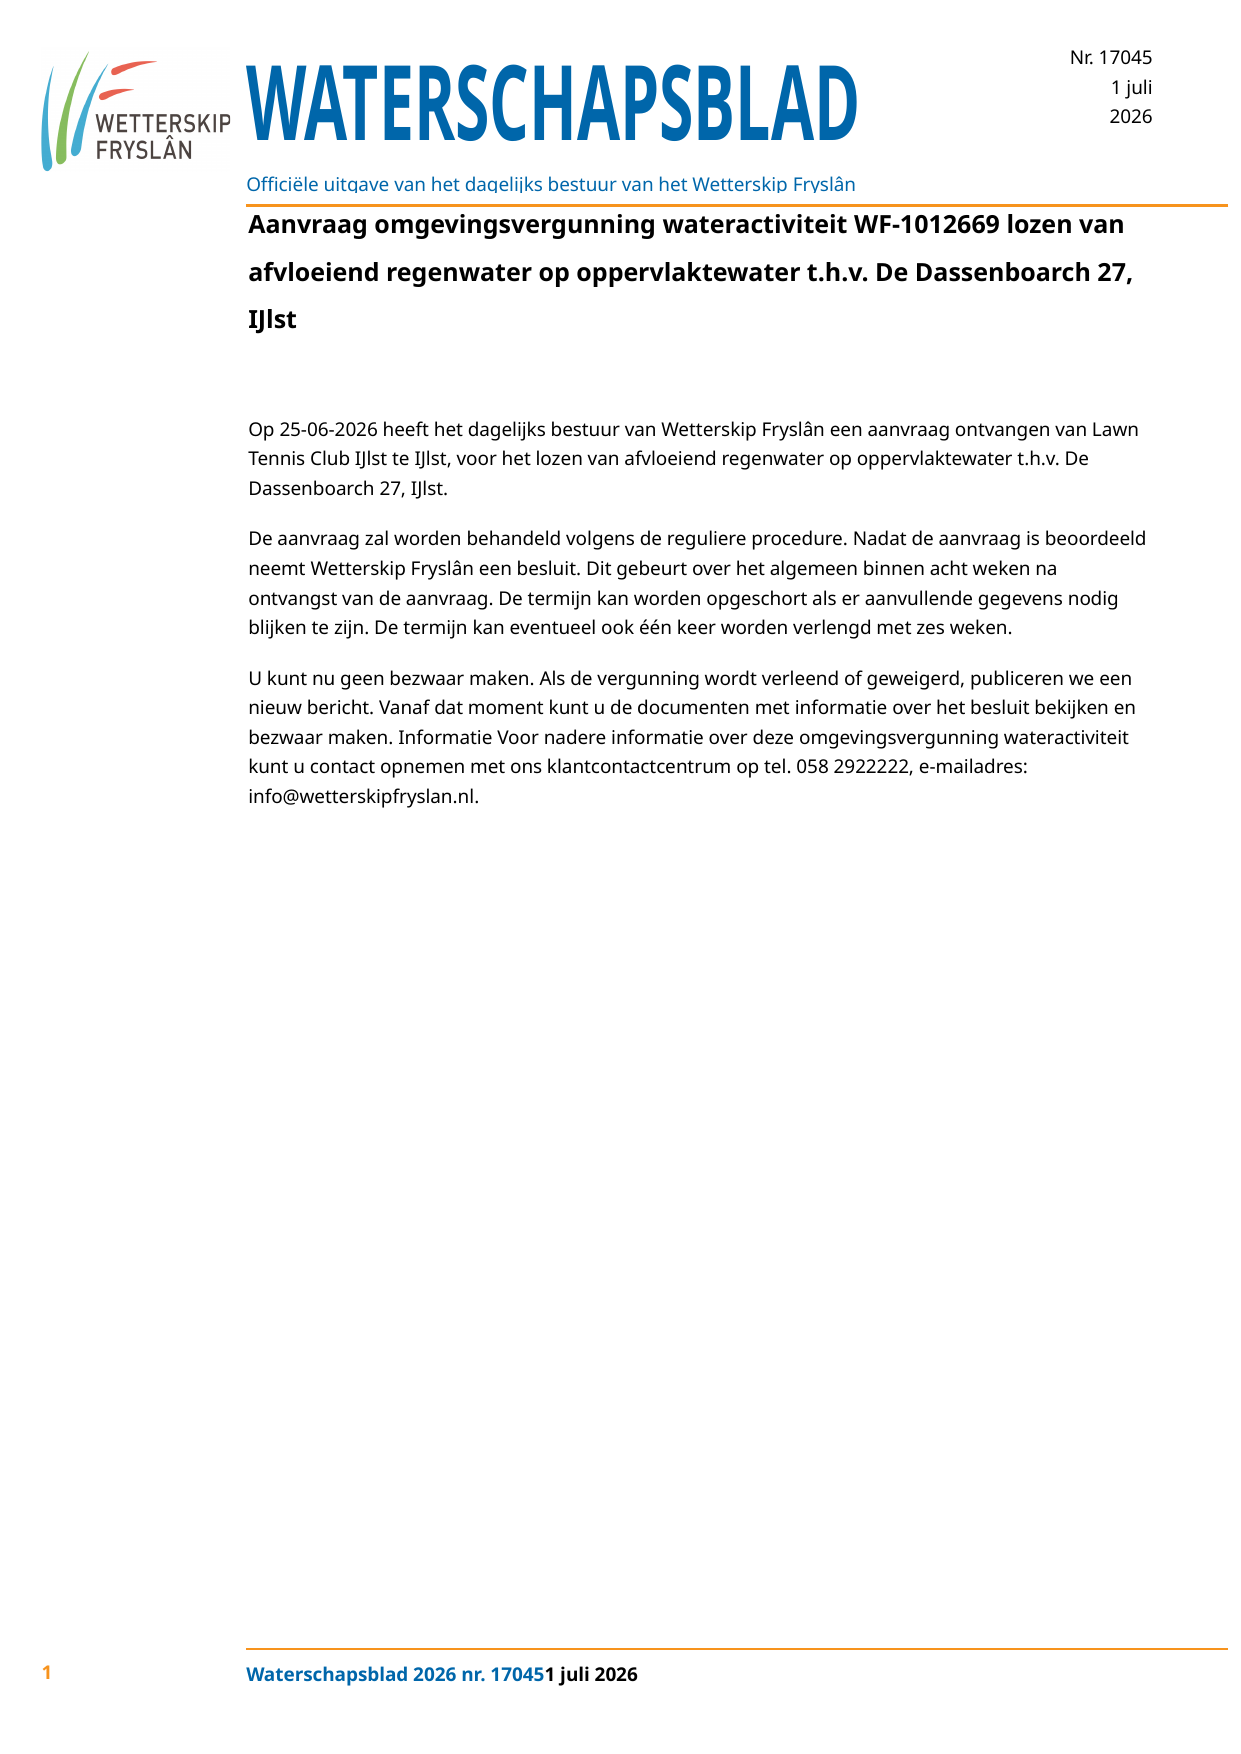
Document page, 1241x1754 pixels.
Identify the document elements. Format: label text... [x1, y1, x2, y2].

text Op 25-06-2026 heeft het dagelijks bestuur van Wetterskip Fryslân een aanvraag ontvangen van Lawn Tennis Club IJlst te IJlst, voor het lozen van afvloeiend regenwater op oppervlaktewater t.h.v. De Dassenboarch 27, IJlst. [248, 416, 1152, 501]
text U kunt nu geen bezwaar maken. Als de vergunning wordt verleend of geweigerd, publiceren we een nieuw bericht. Vanaf dat moment kunt u de documenten met informatie over het besluit bekijken en bezwaar maken. Informatie Voor nadere informatie over deze omgevingsvergunning wateractiviteit kunt u contact opnemen met ons klantcontactcentrum op tel. 058 2922222, e-mailadres: info@wetterskipfryslan.nl. [248, 665, 1152, 809]
picture [41, 47, 231, 172]
text Aanvraag omgevingsvergunning wateractiviteit WF-1012669 lozen van afvloeiend regenwater op oppervlaktewater t.h.v. De Dassenboarch 27, IJlst [248, 207, 1152, 336]
text De aanvraag zal worden behandeld volgens de reguliere procedure. Nadat de aanvraag is beoordeeld neemt Wetterskip Fryslân een besluit. Dit gebeurt over het algemeen binnen acht weken na ontvangst van de aanvraag. De termijn kan worden opgeschort als er aanvullende gegevens nodig blijken te zijn. De termijn kan eventueel ook één keer worden verlengd met zes weken. [248, 526, 1152, 640]
